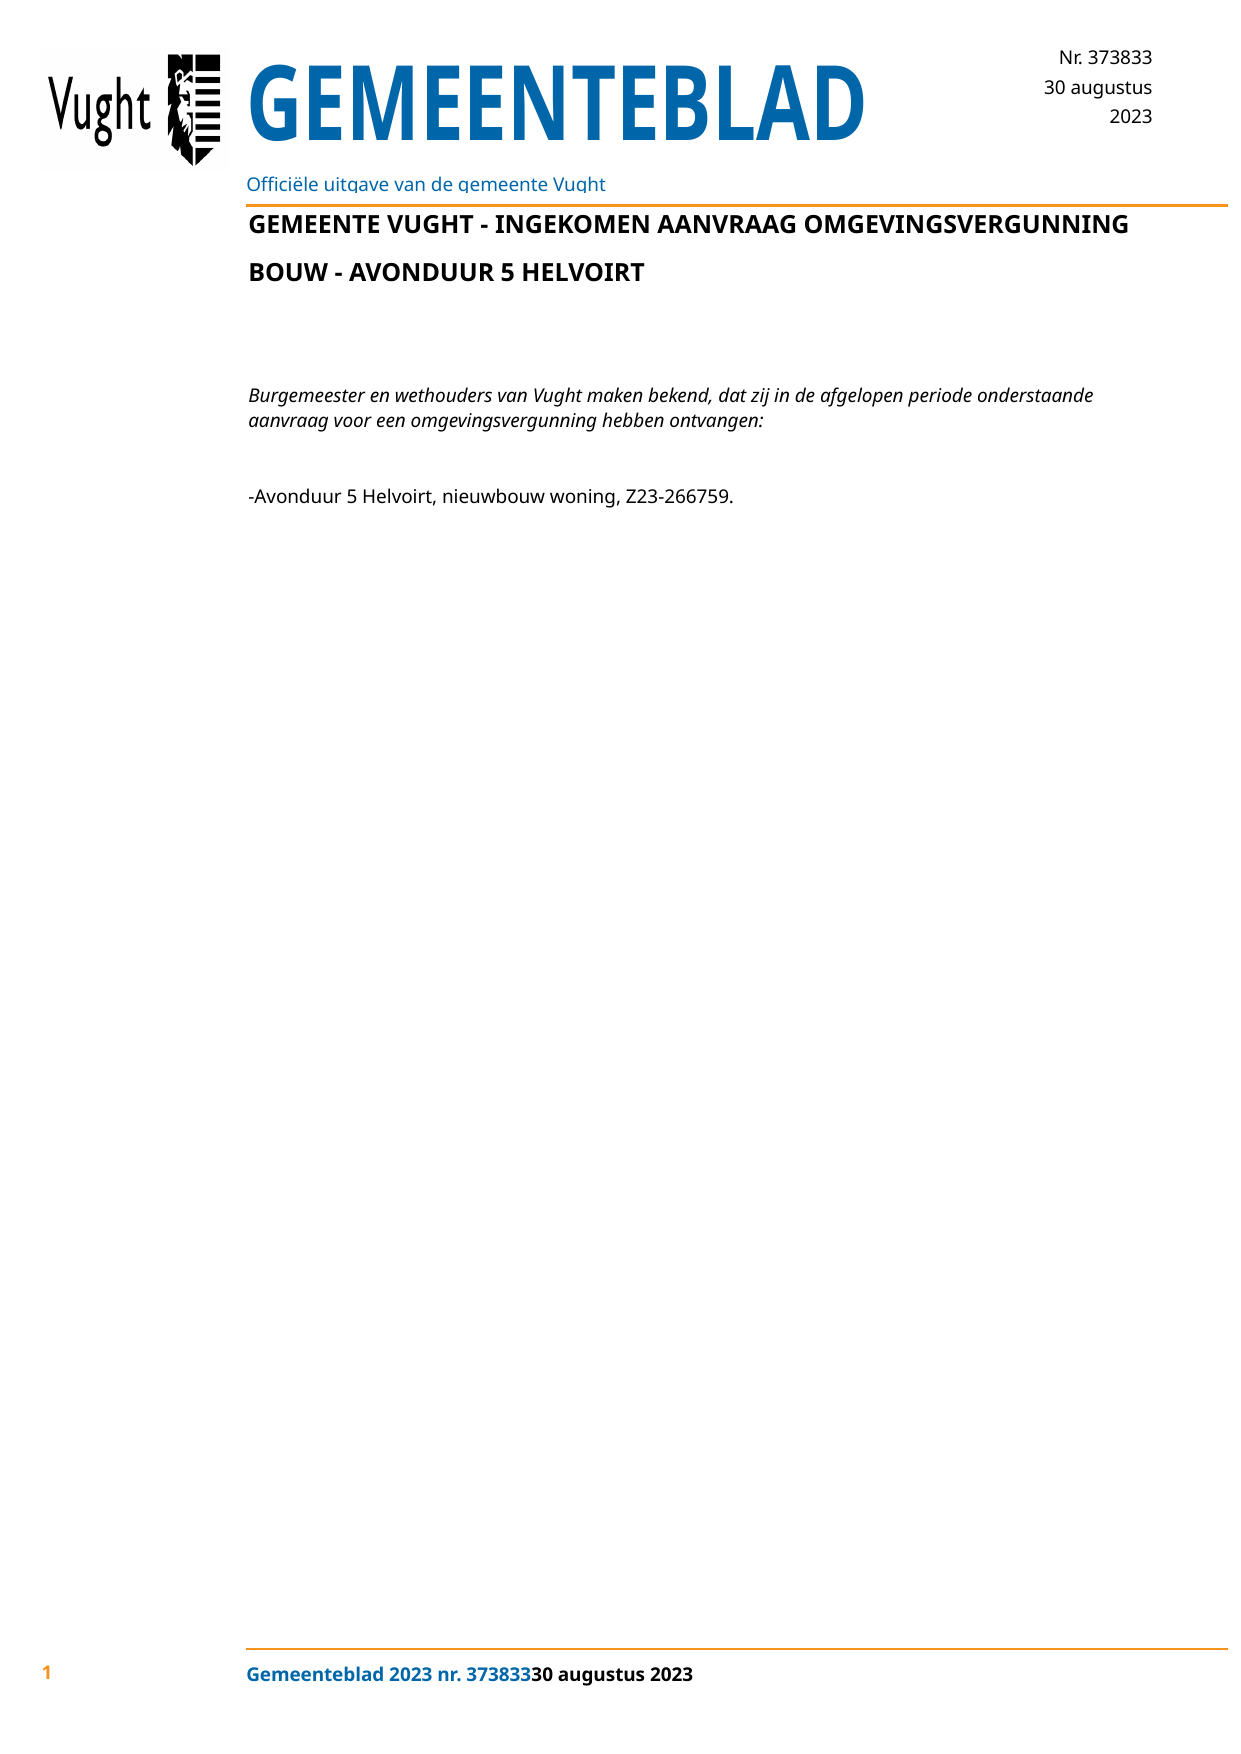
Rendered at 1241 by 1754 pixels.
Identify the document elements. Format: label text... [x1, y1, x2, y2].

text Burgemeester en wethouders van Vught maken bekend, dat zij in de afgelopen periode onderstaande aanvraag voor een omgevingsvergunning hebben ontvangen: [248, 382, 1152, 433]
picture [41, 47, 231, 172]
text -Avonduur 5 Helvoirt, nieuwbouw woning, Z23-266759. [248, 484, 1152, 509]
text GEMEENTE VUGHT - INGEKOMEN AANVRAAG OMGEVINGSVERGUNNING BOUW - AVONDUUR 5 HELVOIRT [248, 207, 1152, 288]
